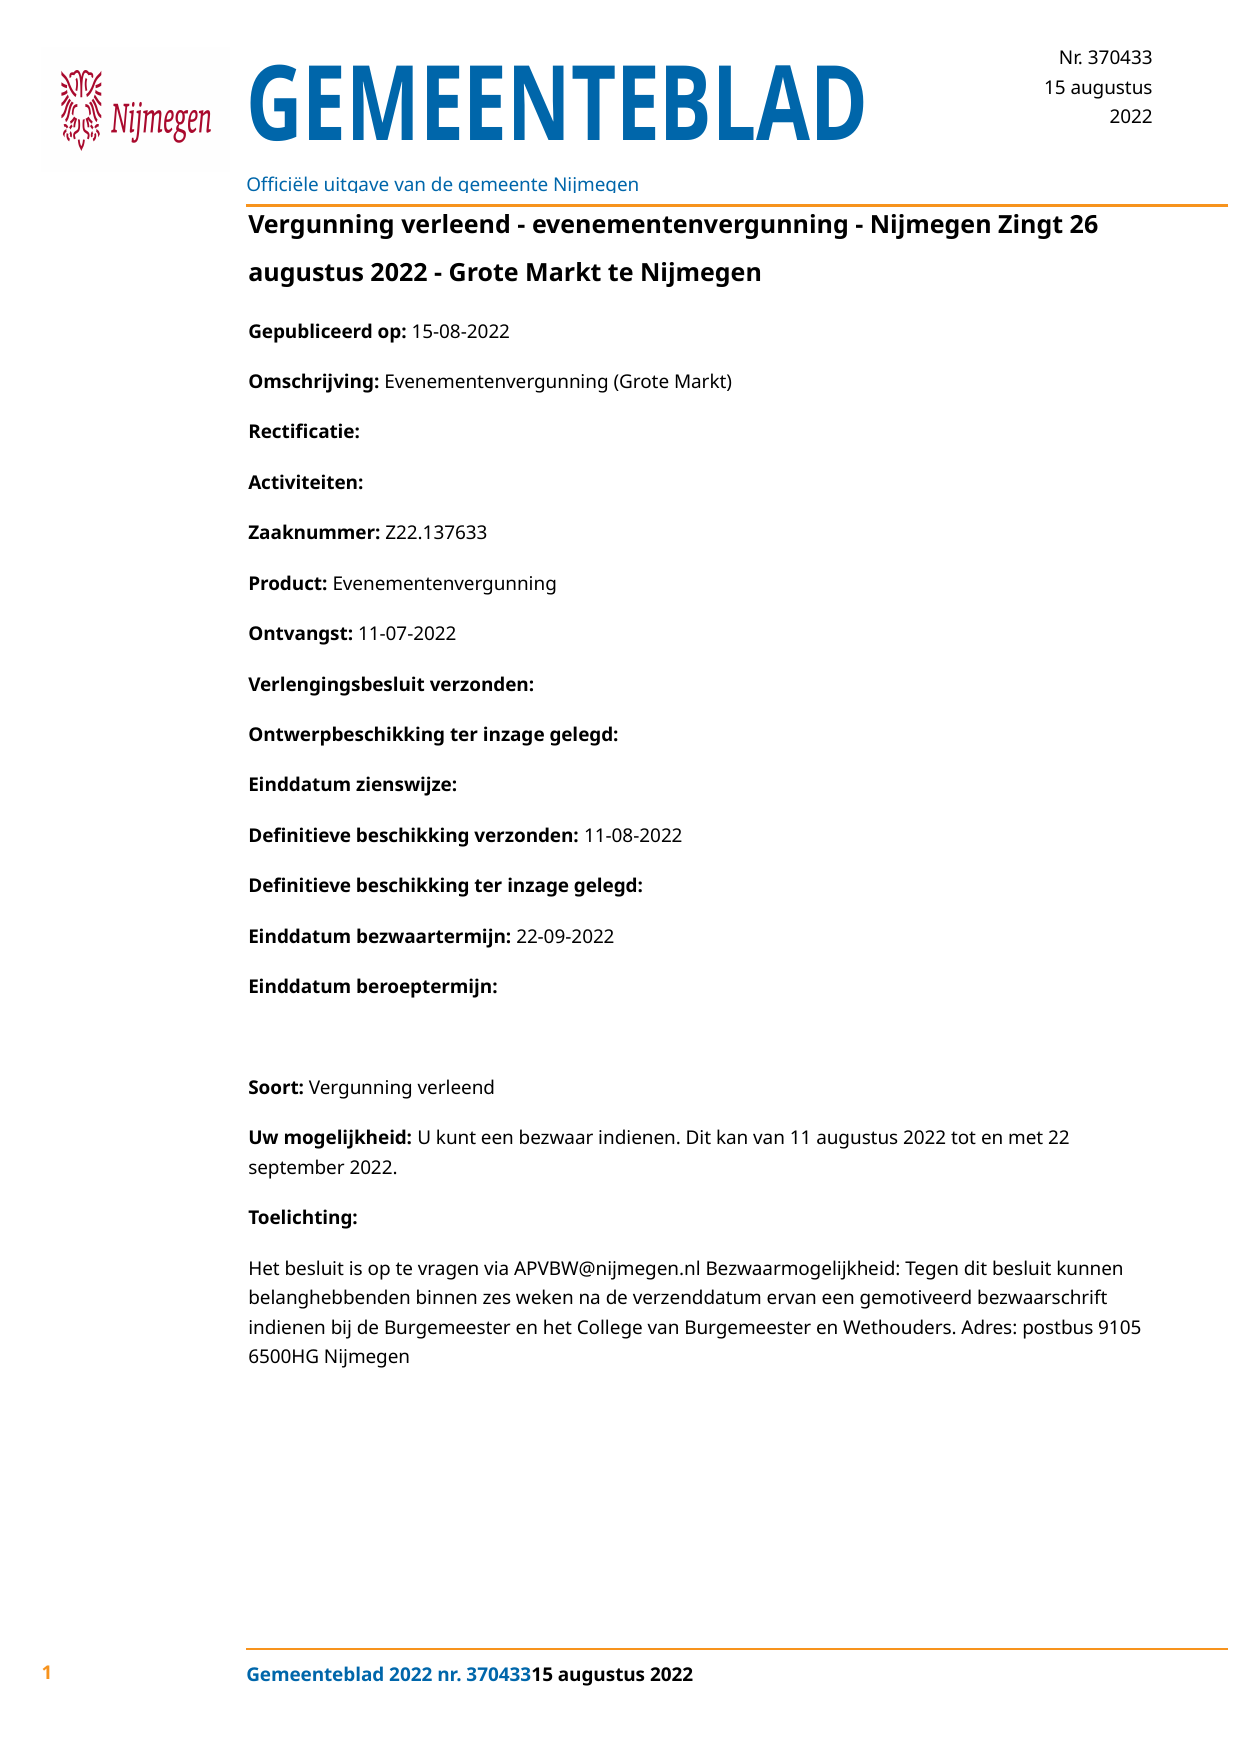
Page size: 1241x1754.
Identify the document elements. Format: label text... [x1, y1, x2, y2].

text Omschrijving: Evenementenvergunning (Grote Markt) [248, 368, 1152, 394]
text Product: Evenementenvergunning [248, 570, 1152, 596]
text Soort: Vergunning verleend [248, 1074, 1152, 1100]
text Het besluit is op te vragen via APVBW@nijmegen.nl Bezwaarmogelijkheid: Tegen dit besluit kunnen belanghebbenden binnen zes weken na de verzenddatum ervan een gemotiveerd bezwaarschrift indienen bij de Burgemeester en het College van Burgemeester en Wethouders. Adres: postbus 9105 6500HG Nijmegen [248, 1255, 1152, 1369]
text Ontwerpbeschikking ter inzage gelegd: [248, 721, 1152, 747]
text Definitieve beschikking ter inzage gelegd: [248, 872, 1152, 898]
text Einddatum zienswijze: [248, 772, 1152, 797]
text Verlengingsbesluit verzonden: [248, 671, 1152, 697]
text Einddatum bezwaartermijn: 22-09-2022 [248, 923, 1152, 949]
text Rectificatie: [248, 419, 1152, 444]
text Gepubliceerd op: 15-08-2022 [248, 318, 1152, 344]
text Zaaknummer: Z22.137633 [248, 519, 1152, 545]
text Toelichting: [248, 1204, 1152, 1230]
text Einddatum beroeptermijn: [248, 973, 1152, 999]
picture [41, 47, 231, 172]
text Activiteiten: [248, 469, 1152, 495]
text Definitieve beschikking verzonden: 11-08-2022 [248, 822, 1152, 848]
text Uw mogelijkheid: U kunt een bezwaar indienen. Dit kan van 11 augustus 2022 tot en met 22 september 2022. [248, 1124, 1152, 1180]
text Ontvangst: 11-07-2022 [248, 620, 1152, 646]
text Vergunning verleend - evenementenvergunning - Nijmegen Zingt 26 augustus 2022 - Grote Markt te Nijmegen [248, 207, 1152, 288]
